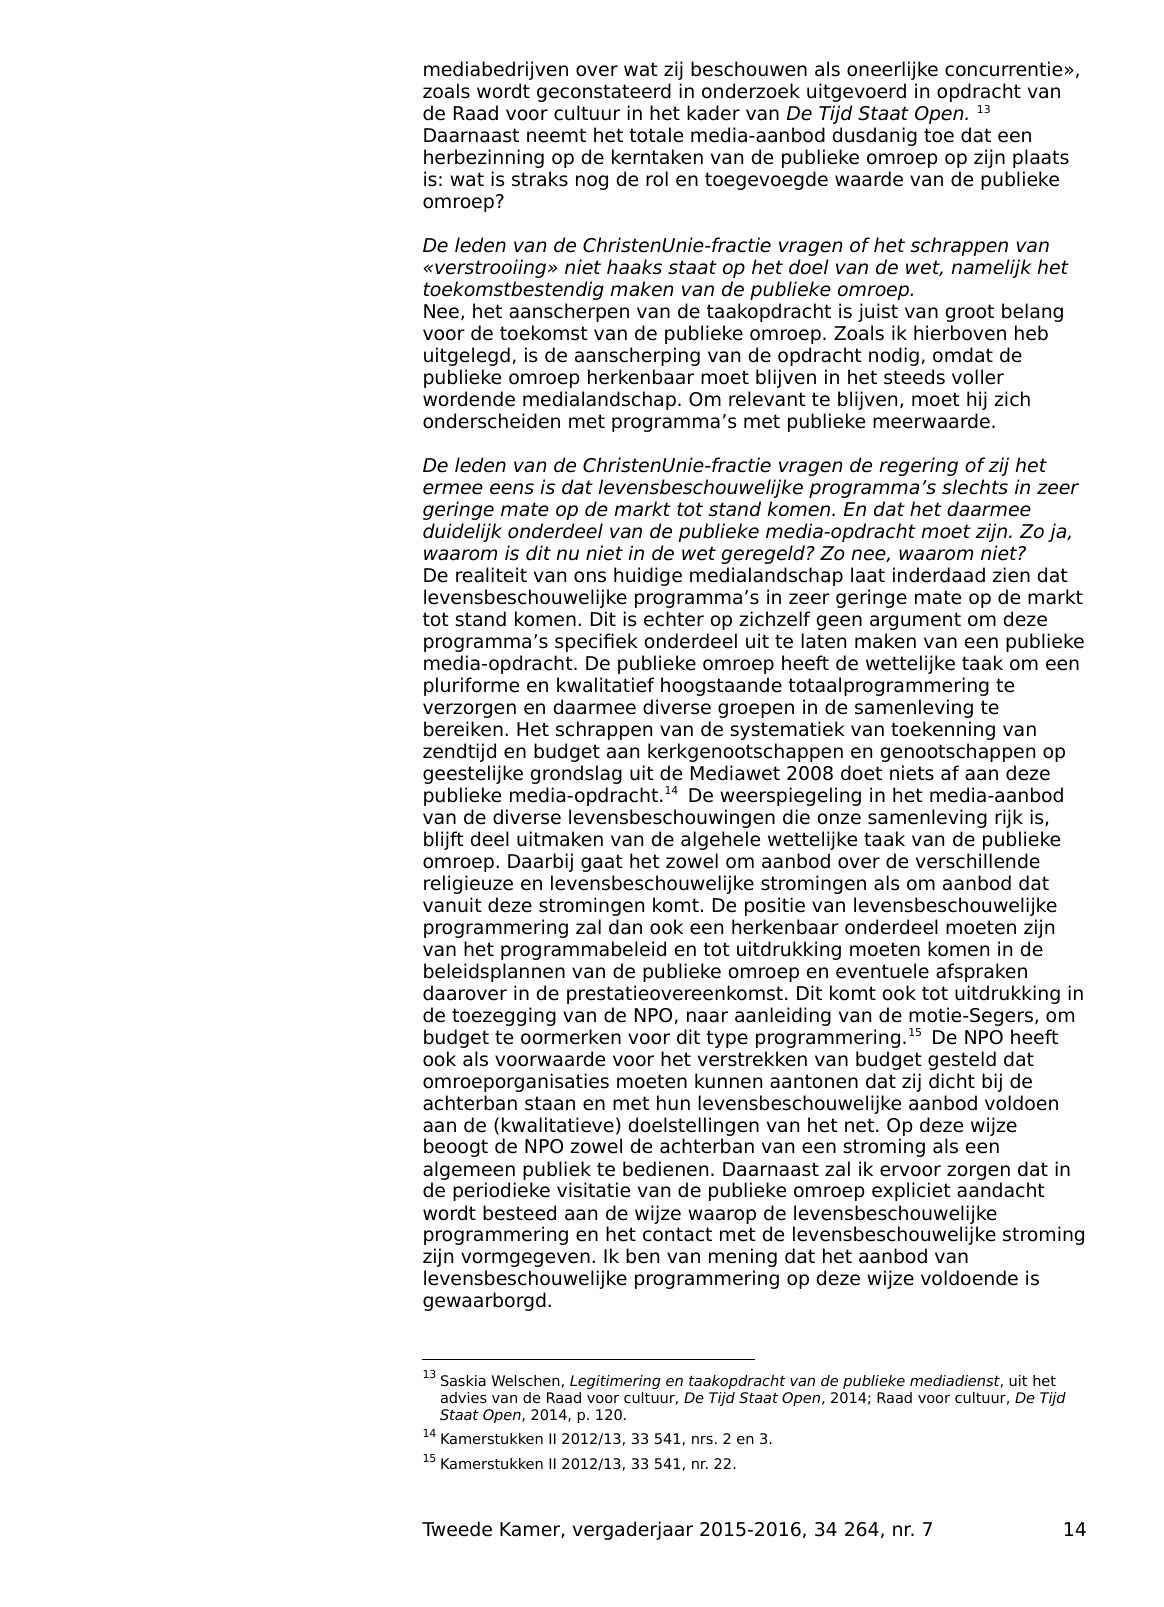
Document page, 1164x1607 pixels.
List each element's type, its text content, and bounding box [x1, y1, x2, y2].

text Kamerstukken II 2012/13, 33 541, nrs. 2 en 3. [422, 1427, 1087, 1449]
text De realiteit van ons huidige medialandschap laat inderdaad zien dat levensbeschouwelijke programma’s in zeer geringe mate op de markt tot stand komen. Dit is echter op zichzelf geen argument om deze programma’s specifiek onderdeel uit te laten maken van een publieke media-opdracht. De publieke omroep heeft de wettelijke taak om een pluriforme en kwalitatief hoogstaande totaalprogrammering te verzorgen en daarmee diverse groepen in de samenleving te bereiken. Het schrappen van de systematiek van toekenning van zendtijd en budget aan kerkgenootschappen en genootschappen op geestelijke grondslag uit de Mediawet 2008 doet niets af aan deze publieke media-opdracht. De weerspiegeling in het media-aanbod van de diverse levensbeschouwingen die onze samenleving rijk is, blijft deel uitmaken van de algehele wettelijke taak van de publieke omroep. Daarbij gaat het zowel om aanbod over de verschillende religieuze en levensbeschouwelijke stromingen als om aanbod dat vanuit deze stromingen komt. De positie van levensbeschouwelijke programmering zal dan ook een herkenbaar onderdeel moeten zijn van het programmabeleid en tot uitdrukking moeten komen in de beleidsplannen van de publieke omroep en eventuele afspraken daarover in de prestatieovereenkomst. Dit komt ook tot uitdrukking in de toezegging van de NPO, naar aanleiding van de motie-Segers, om budget te oormerken voor dit type programmering. De NPO heeft ook als voorwaarde voor het verstrekken van budget gesteld dat omroeporganisaties moeten kunnen aantonen dat zij dicht bij de achterban staan en met hun levensbeschouwelijke aanbod voldoen aan de (kwalitatieve) doelstellingen van het net. Op deze wijze beoogt de NPO zowel de achterban van een stroming als een algemeen publiek te bedienen. Daarnaast zal ik ervoor zorgen dat in de periodieke visitatie van de publieke omroep expliciet aandacht wordt besteed aan de wijze waarop de levensbeschouwelijke programmering en het contact met de levensbeschouwelijke stroming zijn vormgegeven. Ik ben van mening dat het aanbod van levensbeschouwelijke programmering op deze wijze voldoende is gewaarborgd. [422, 565, 1087, 1312]
text De leden van de ChristenUnie-fractie vragen de regering of zij het ermee eens is dat levensbeschouwelijke programma’s slechts in zeer geringe mate op de markt tot stand komen. En dat het daarmee duidelijk onderdeel van de publieke media-opdracht moet zijn. Zo ja, waarom is dit nu niet in de wet geregeld? Zo nee, waarom niet? [422, 455, 1087, 565]
text Saskia Welschen, Legitimering en taakopdracht van de publieke mediadienst, uit het advies van de Raad voor cultuur, De Tijd Staat Open, 2014; Raad voor cultuur, De Tijd Staat Open, 2014, p. 120. [422, 1368, 1087, 1424]
text De leden van de ChristenUnie-fractie vragen of het schrappen van «verstrooiing» niet haaks staat op het doel van de wet, namelijk het toekomstbestendig maken van de publieke omroep. [422, 235, 1087, 301]
text mediabedrijven over wat zij beschouwen als oneerlijke concurrentie», zoals wordt geconstateerd in onderzoek uitgevoerd in opdracht van de Raad voor cultuur in het kader van De Tijd Staat Open. Daarnaast neemt het totale media-aanbod dusdanig toe dat een herbezinning op de kerntaken van de publieke omroep op zijn plaats is: wat is straks nog de rol en toegevoegde waarde van de publieke omroep? [422, 59, 1087, 213]
text Kamerstukken II 2012/13, 33 541, nr. 22. [422, 1452, 1087, 1474]
text Nee, het aanscherpen van de taakopdracht is juist van groot belang voor de toekomst van de publieke omroep. Zoals ik hierboven heb uitgelegd, is de aanscherping van de opdracht nodig, omdat de publieke omroep herkenbaar moet blijven in het steeds voller wordende medialandschap. Om relevant te blijven, moet hij zich onderscheiden met programma’s met publieke meerwaarde. [422, 301, 1087, 433]
